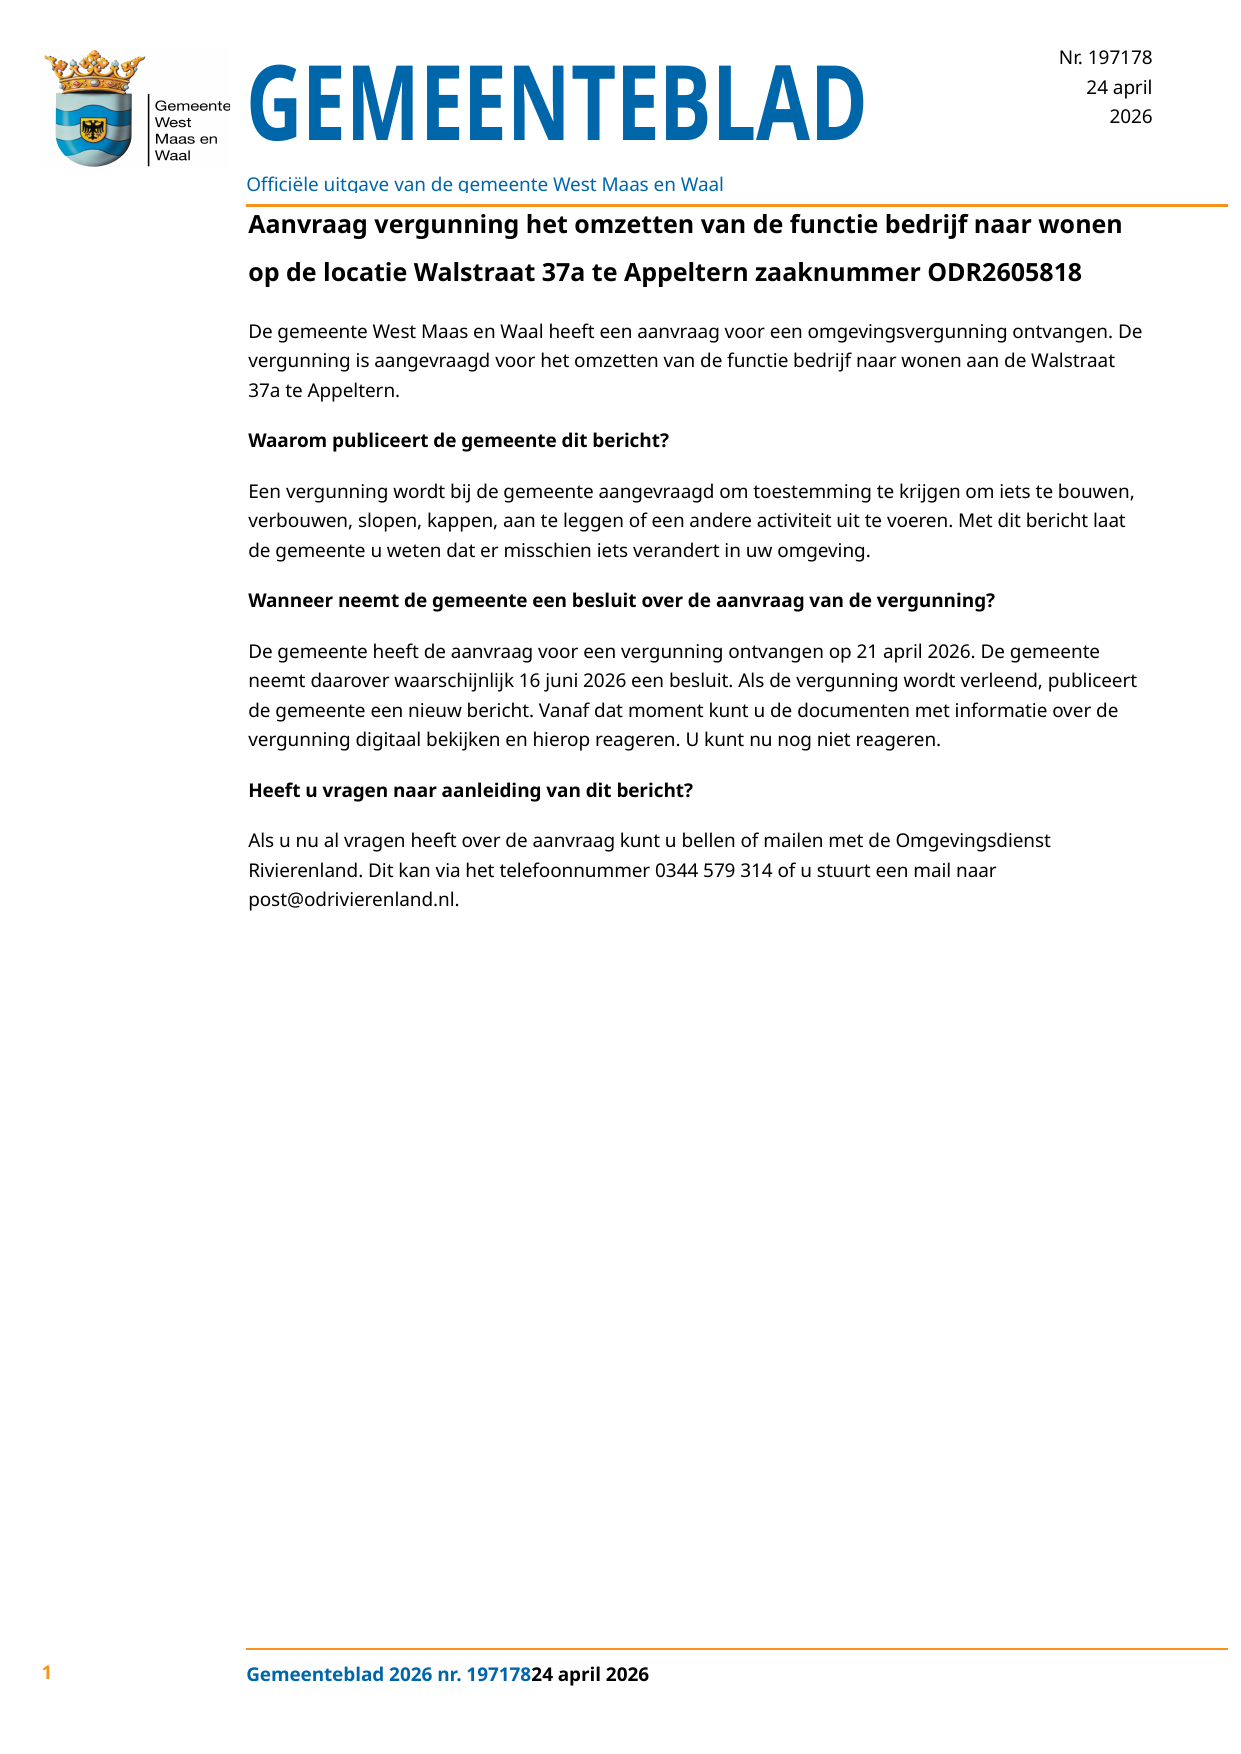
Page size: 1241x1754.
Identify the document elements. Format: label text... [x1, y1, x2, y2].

text Waarom publiceert de gemeente dit bericht? [248, 427, 1152, 453]
text De gemeente West Maas en Waal heeft een aanvraag voor een omgevingsvergunning ontvangen. De vergunning is aangevraagd voor het omzetten van de functie bedrijf naar wonen aan de Walstraat 37a te Appeltern. [248, 318, 1152, 403]
text Wanneer neemt de gemeente een besluit over de aanvraag van de vergunning? [248, 587, 1152, 613]
text Als u nu al vragen heeft over de aanvraag kunt u bellen of mailen met de Omgevingsdienst Rivierenland. Dit kan via het telefoonnummer 0344 579 314 of u stuurt een mail naar post@odrivierenland.nl. [248, 827, 1152, 912]
text Heeft u vragen naar aanleiding van dit bericht? [248, 777, 1152, 803]
picture [41, 47, 231, 172]
text De gemeente heeft de aanvraag voor een vergunning ontvangen op 21 april 2026. De gemeente neemt daarover waarschijnlijk 16 juni 2026 een besluit. Als de vergunning wordt verleend, publiceert de gemeente een nieuw bericht. Vanaf dat moment kunt u de documenten met informatie over de vergunning digitaal bekijken en hierop reageren. U kunt nu nog niet reageren. [248, 638, 1152, 752]
text Een vergunning wordt bij de gemeente aangevraagd om toestemming te krijgen om iets te bouwen, verbouwen, slopen, kappen, aan te leggen of een andere activiteit uit te voeren. Met dit bericht laat de gemeente u weten dat er misschien iets verandert in uw omgeving. [248, 478, 1152, 563]
text Aanvraag vergunning het omzetten van de functie bedrijf naar wonen op de locatie Walstraat 37a te Appeltern zaaknummer ODR2605818 [248, 207, 1152, 288]
